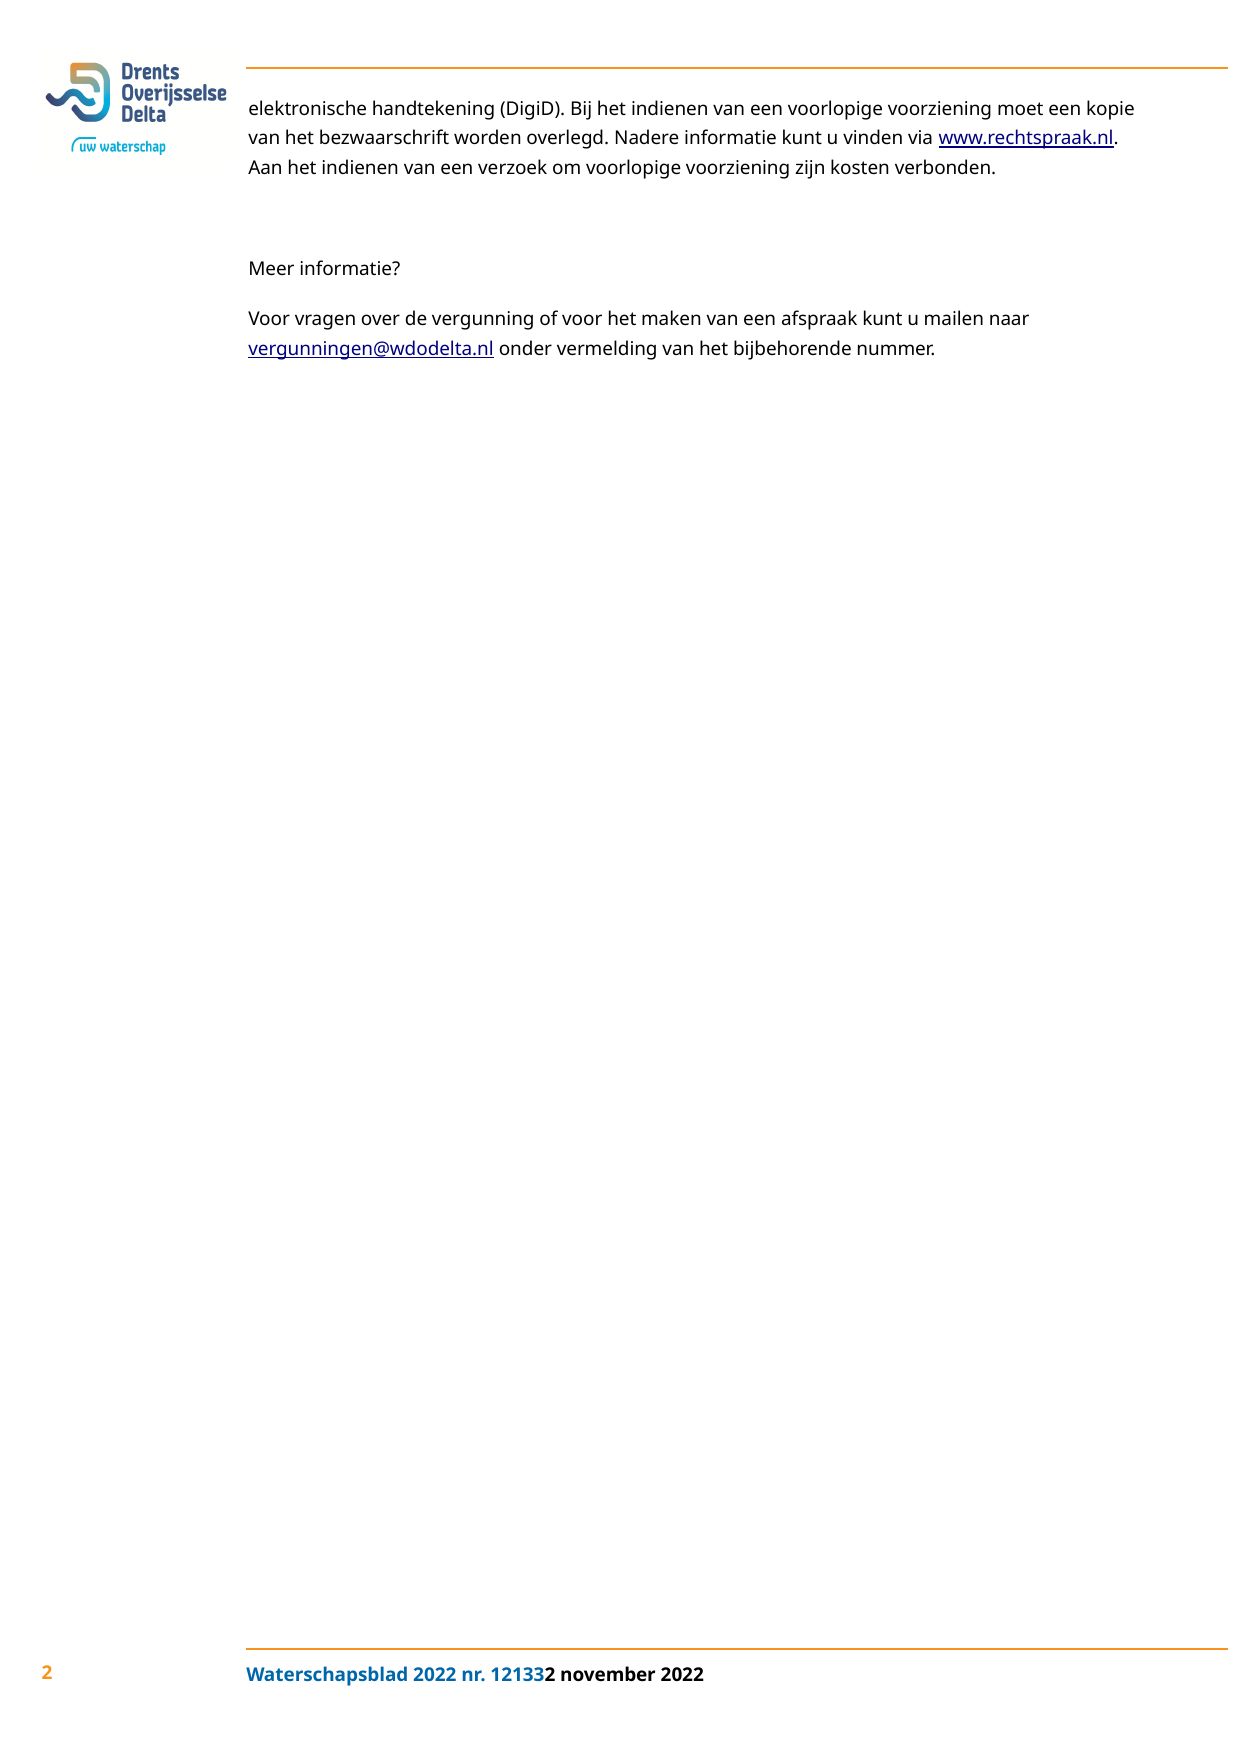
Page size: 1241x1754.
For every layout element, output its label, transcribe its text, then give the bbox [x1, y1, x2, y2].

text Voor vragen over de vergunning of voor het maken van een afspraak kunt u mailen naar vergunningen@wdodelta.nl onder vermelding van het bijbehorende nummer. [248, 305, 1152, 361]
picture [41, 47, 231, 172]
text elektronische handtekening (DigiD). Bij het indienen van een voorlopige voorziening moet een kopie van het bezwaarschrift worden overlegd. Nadere informatie kunt u vinden via www.rechtspraak.nl. Aan het indienen van een verzoek om voorlopige voorziening zijn kosten verbonden. [248, 95, 1152, 180]
text Meer informatie? [248, 255, 1152, 281]
